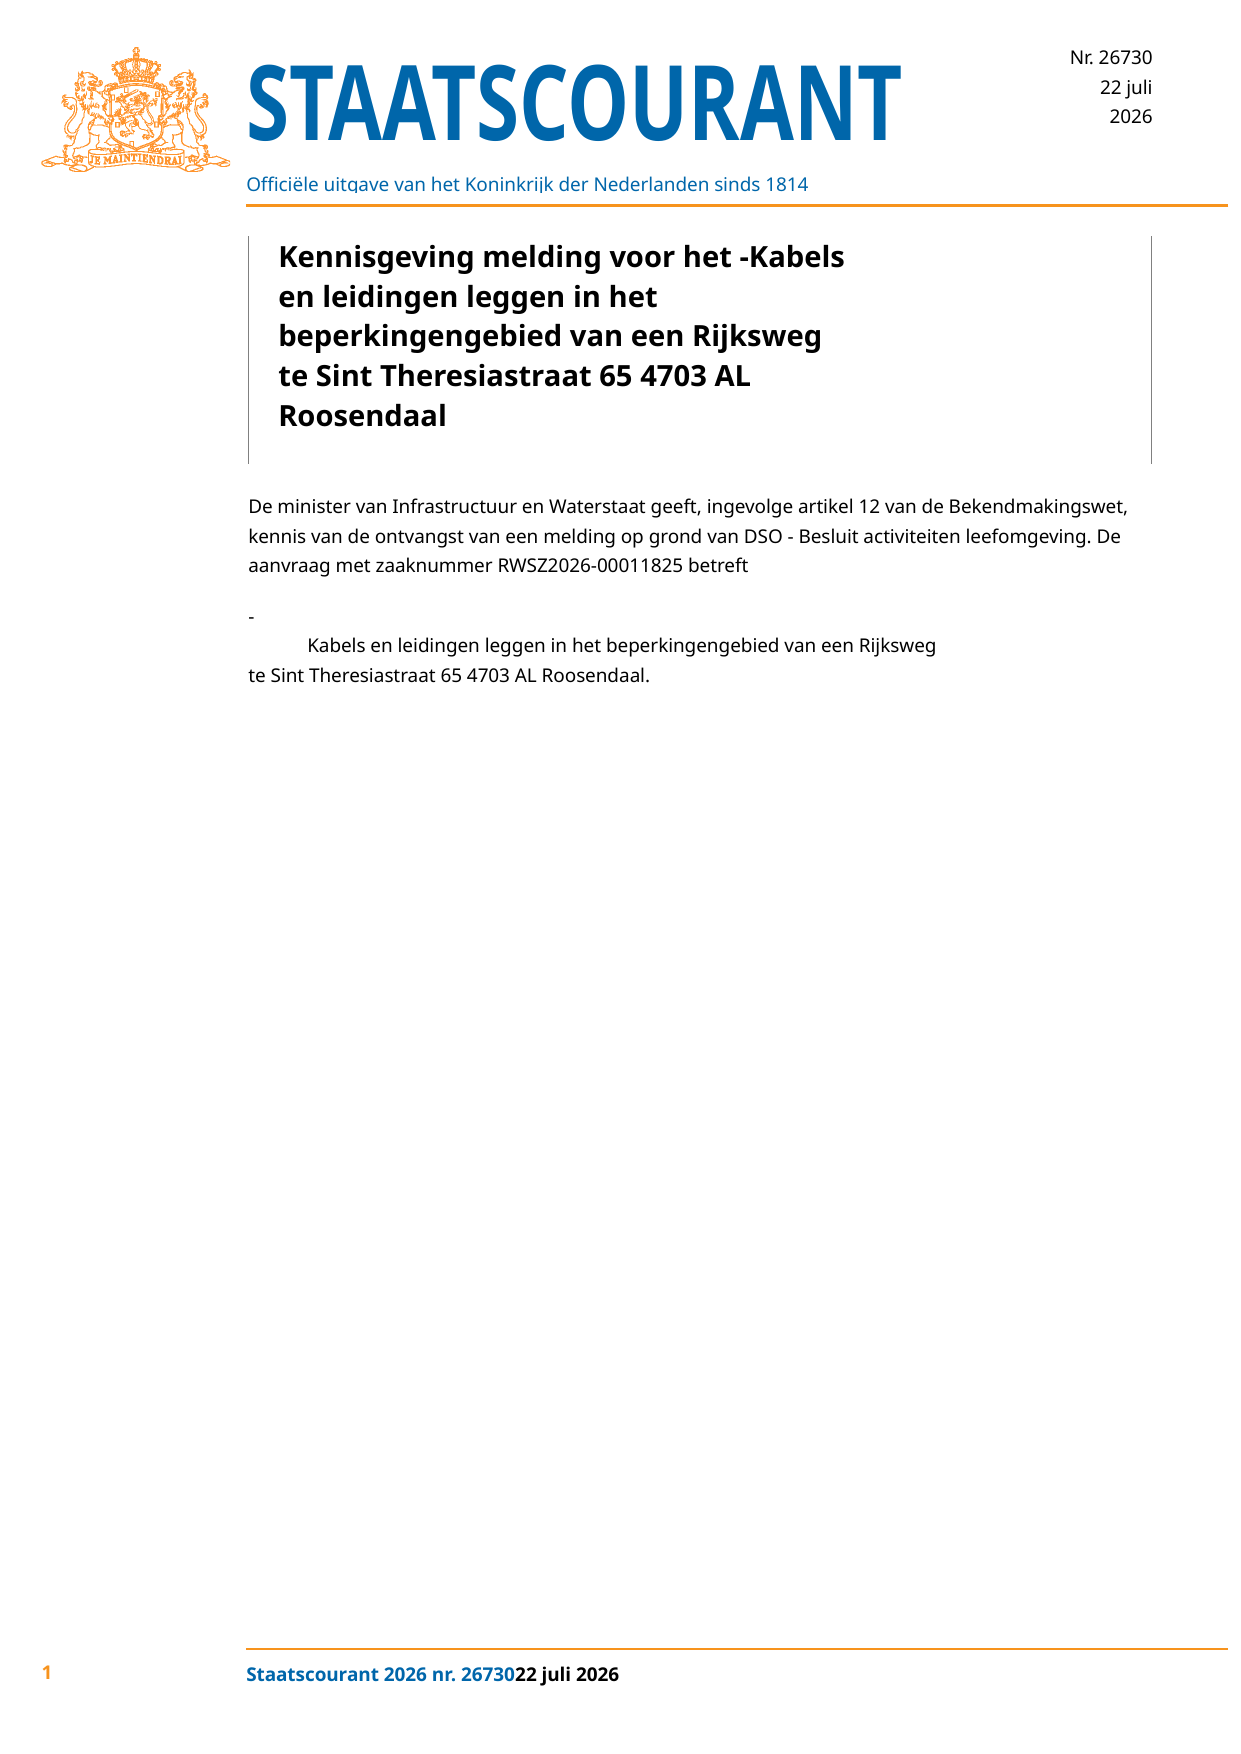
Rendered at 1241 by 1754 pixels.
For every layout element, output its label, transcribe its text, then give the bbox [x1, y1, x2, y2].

list Kabels en leidingen leggen in het beperkingengebied van een Rijksweg [248, 632, 1152, 658]
table_header [850, 414, 1151, 464]
picture [41, 47, 231, 172]
picture [912, 236, 1090, 414]
text De minister van Infrastructuur en Waterstaat geeft, ingevolge artikel 12 van de Bekendmakingswet, kennis van de ontvangst van een melding op grond van DSO - Besluit activiteiten leefomgeving. De aanvraag met zaaknummer RWSZ2026-00011825 betreft [248, 493, 1152, 578]
table_header [1090, 236, 1151, 413]
text te Sint Theresiastraat 65 4703 AL Roosendaal. [248, 662, 1152, 688]
table_header [850, 236, 912, 413]
table_header Kennisgeving melding voor het -Kabels en leidingen leggen in het beperkingengebied van een Rijksweg te Sint Theresiastraat 65 4703 AL Roosendaal [249, 236, 850, 464]
